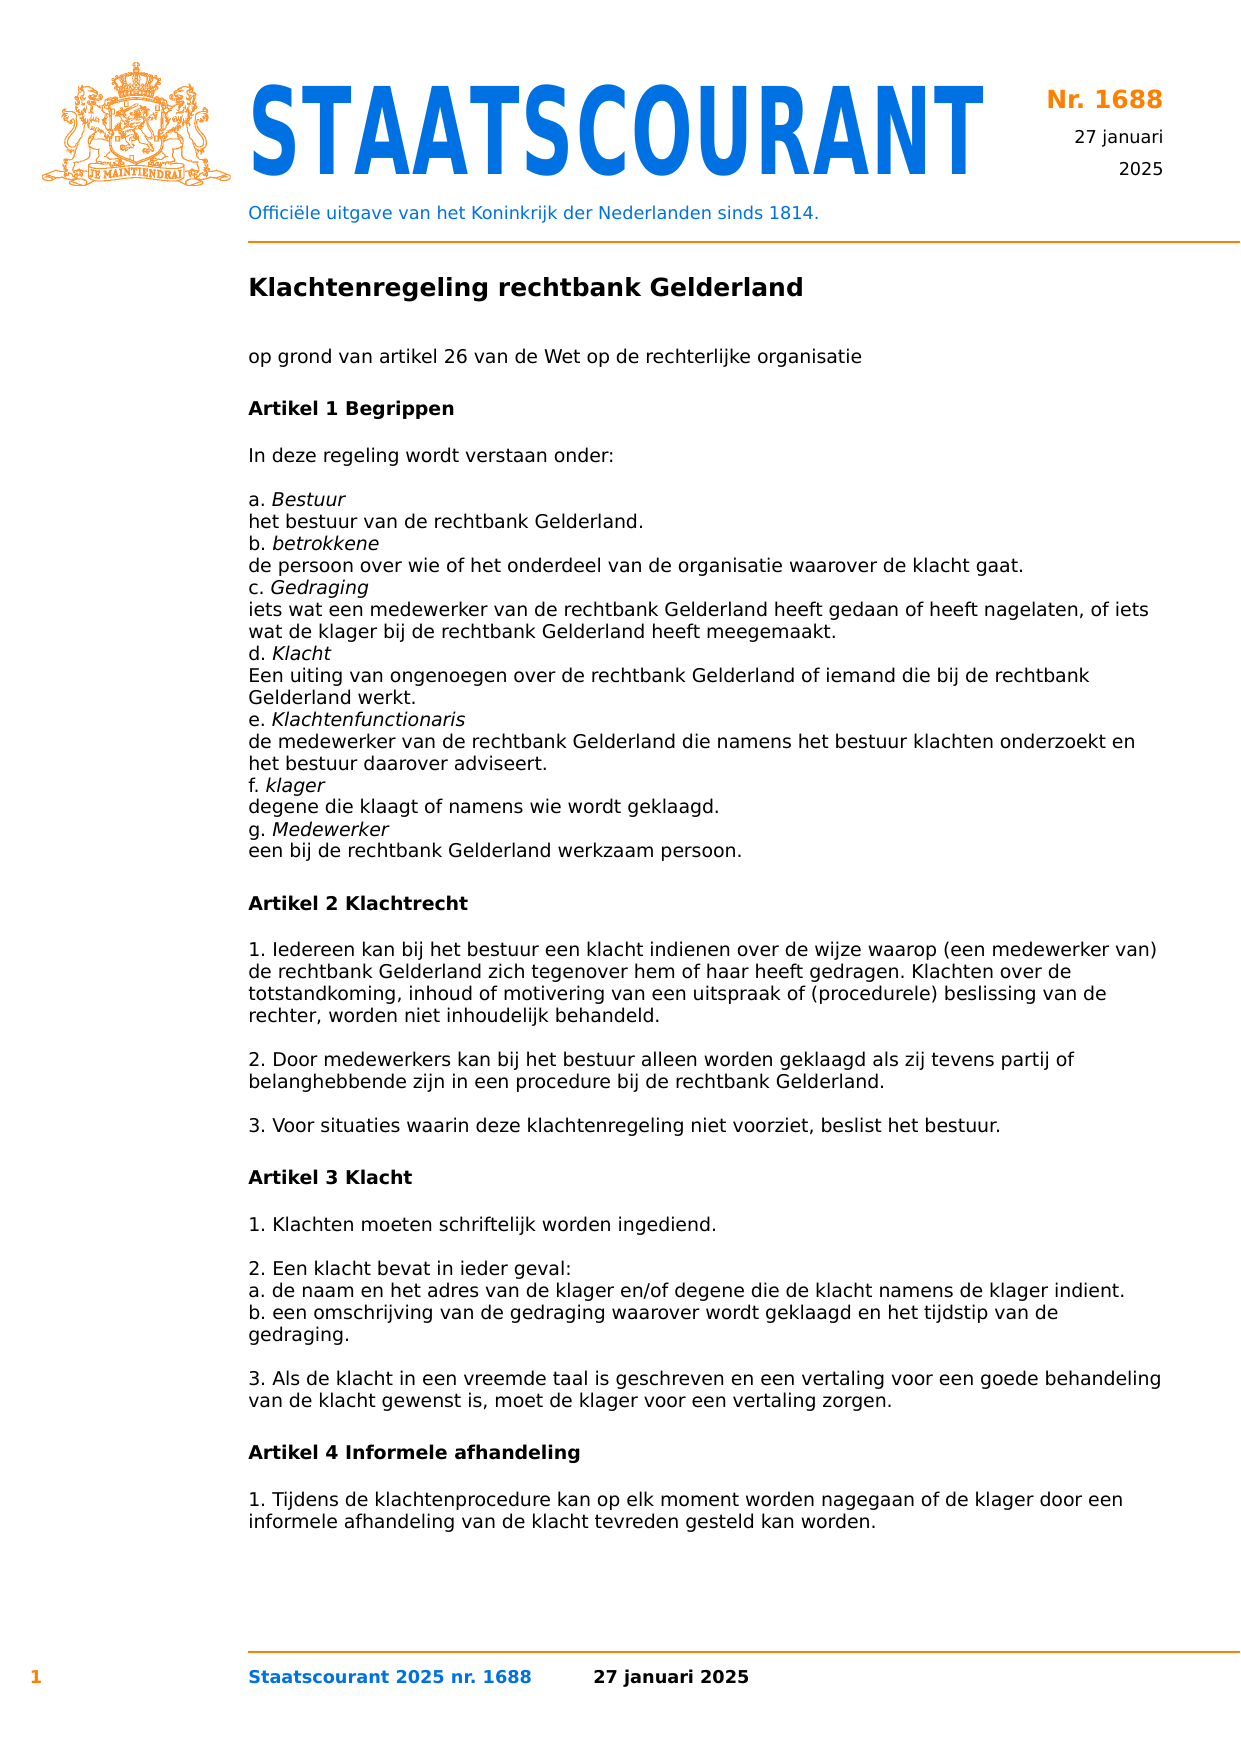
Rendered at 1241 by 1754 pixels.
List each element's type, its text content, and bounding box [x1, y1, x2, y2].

text b. betrokkene [248, 533, 1163, 555]
subtitle Artikel 2 Klachtrecht [248, 892, 1163, 914]
text 2. Door medewerkers kan bij het bestuur alleen worden geklaagd als zij tevens partij of belanghebbende zijn in een procedure bij de rechtbank Gelderland. [248, 1049, 1163, 1093]
table_cell Officiële uitgave van het Koninkrijk der Nederlanden sinds 1814. [248, 203, 1240, 241]
table_header [25, 62, 248, 241]
text op grond van artikel 26 van de Wet op de rechterlijke organisatie [248, 346, 1163, 368]
text de medewerker van de rechtbank Gelderland die namens het bestuur klachten onderzoekt en het bestuur daarover adviseert. [248, 731, 1163, 774]
text c. Gedraging [248, 577, 1163, 599]
text a. de naam en het adres van de klager en/of degene die de klacht namens de klager indient. [248, 1280, 1163, 1302]
subtitle Artikel 4 Informele afhandeling [248, 1442, 1163, 1463]
table_header STAATSCOURANT [248, 62, 998, 203]
table_cell 2025 [998, 153, 1240, 203]
text 1. Tijdens de klachtenprocedure kan op elk moment worden nagegaan of de klager door een informele afhandeling van de klacht tevreden gesteld kan worden. [248, 1488, 1163, 1532]
text 2. Een klacht bevat in ieder geval: [248, 1258, 1163, 1280]
text d. Klacht [248, 643, 1163, 664]
text 1. Iedereen kan bij het bestuur een klacht indienen over de wijze waarop (een medewerker van) de rechtbank Gelderland zich tegenover hem of haar heeft gedragen. Klachten over de totstandkoming, inhoud of motivering van een uitspraak of (procedurele) beslissing van de rechter, worden niet inhoudelijk behandeld. [248, 939, 1163, 1027]
text Een uiting van ongenoegen over de rechtbank Gelderland of iemand die bij de rechtbank Gelderland werkt. [248, 664, 1163, 708]
text iets wat een medewerker van de rechtbank Gelderland heeft gedaan of heeft nagelaten, of iets wat de klager bij de rechtbank Gelderland heeft meegemaakt. [248, 599, 1163, 643]
text g. Medewerker [248, 818, 1163, 840]
subtitle Artikel 1 Begrippen [248, 398, 1163, 420]
text 3. Als de klacht in een vreemde taal is geschreven en een vertaling voor een goede behandeling van de klacht gewenst is, moet de klager voor een vertaling zorgen. [248, 1368, 1163, 1412]
text een bij de rechtbank Gelderland werkzaam persoon. [248, 840, 1163, 862]
table_cell 27 januari [998, 121, 1240, 153]
subtitle Klachtenregeling rechtbank Gelderland [248, 273, 1163, 302]
text 1. Klachten moeten schriftelijk worden ingediend. [248, 1214, 1163, 1236]
text In deze regeling wordt verstaan onder: [248, 445, 1163, 467]
text degene die klaagt of namens wie wordt geklaagd. [248, 796, 1163, 818]
text 3. Voor situaties waarin deze klachtenregeling niet voorziet, beslist het bestuur. [248, 1115, 1163, 1137]
text e. Klachtenfunctionaris [248, 708, 1163, 731]
picture [41, 62, 231, 186]
subtitle Artikel 3 Klacht [248, 1167, 1163, 1189]
text b. een omschrijving van de gedraging waarover wordt geklaagd en het tijdstip van de gedraging. [248, 1302, 1163, 1346]
text de persoon over wie of het onderdeel van de organisatie waarover de klacht gaat. [248, 555, 1163, 577]
table_header Nr. 1688 [998, 62, 1240, 121]
text f. klager [248, 774, 1163, 796]
text a. Bestuur [248, 489, 1163, 511]
text het bestuur van de rechtbank Gelderland. [248, 511, 1163, 533]
